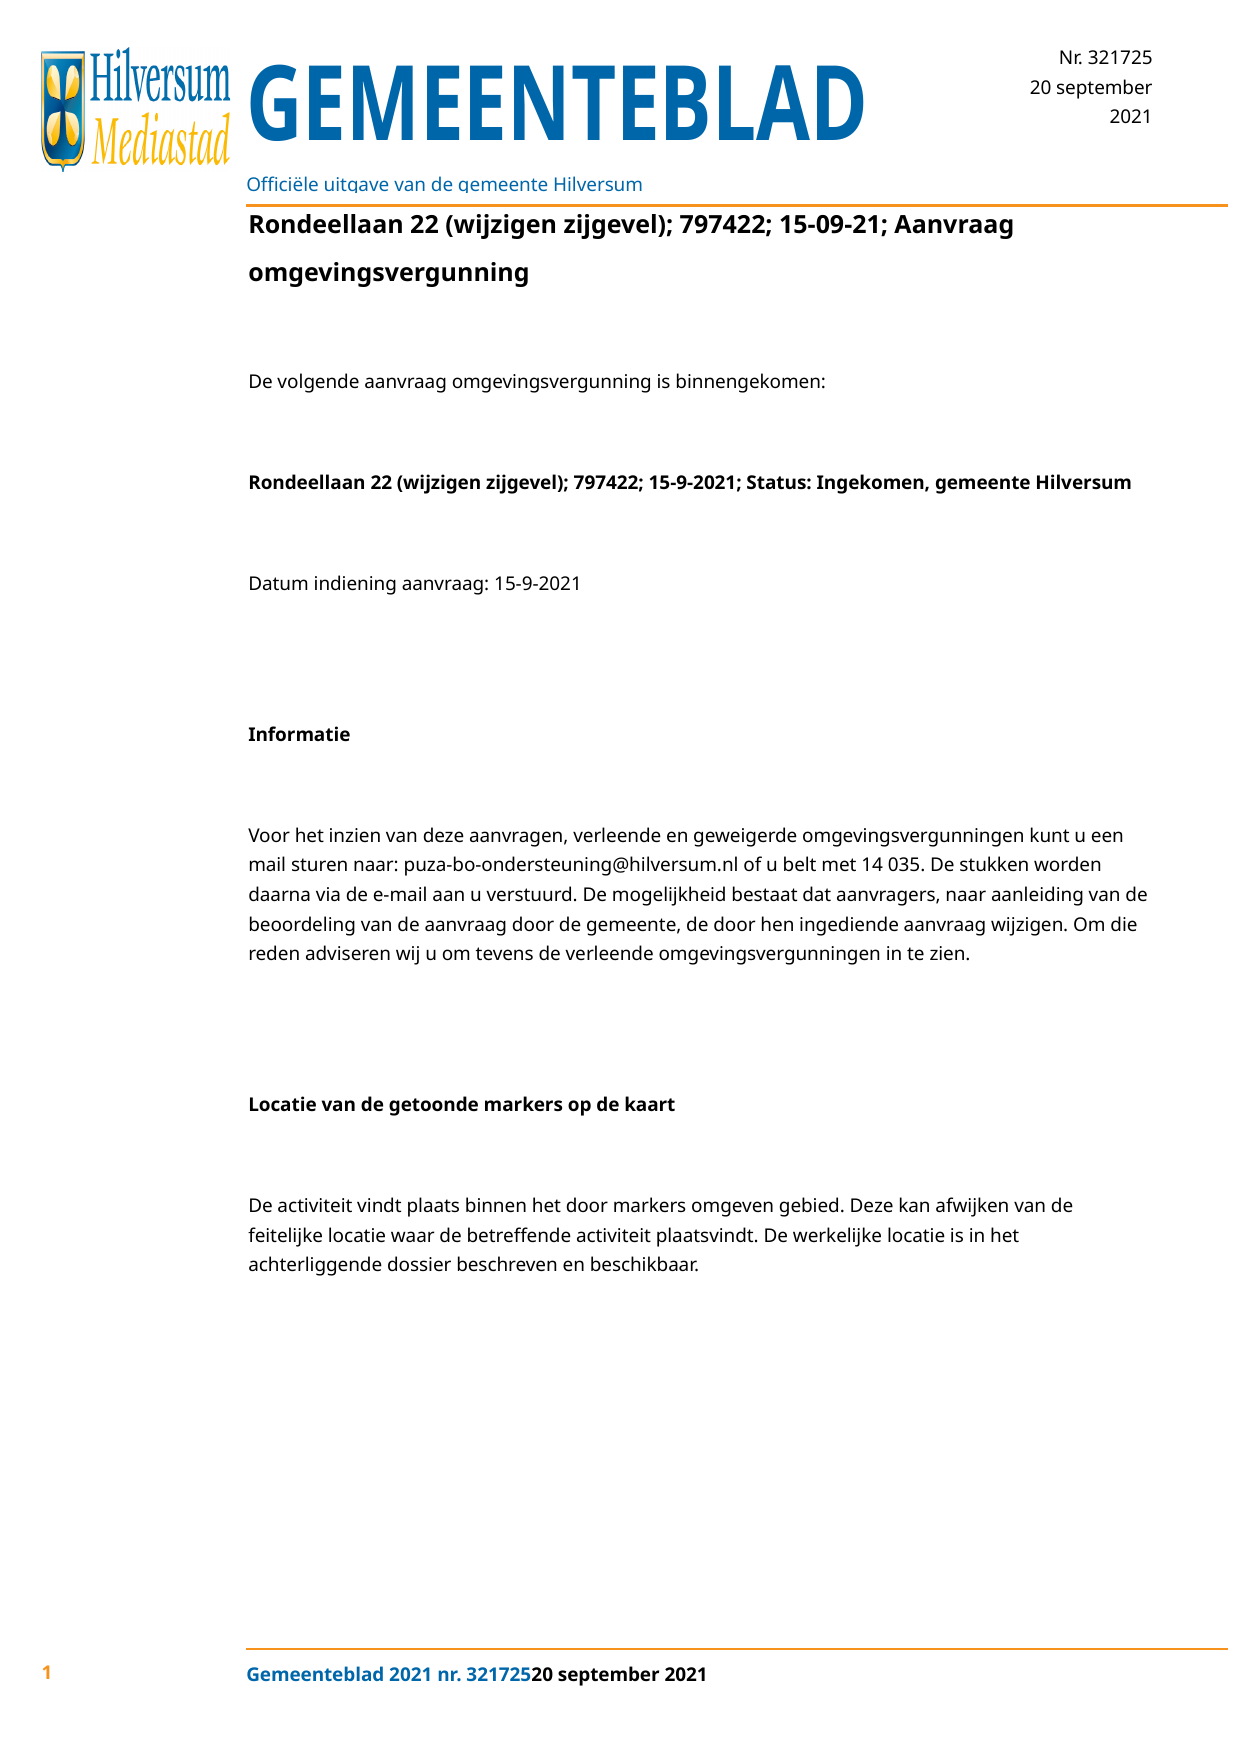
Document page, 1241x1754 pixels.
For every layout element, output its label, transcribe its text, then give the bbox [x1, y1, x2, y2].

text Locatie van de getoonde markers op de kaart [248, 1092, 1152, 1117]
text Rondeellaan 22 (wijzigen zijgevel); 797422; 15-09-21; Aanvraag omgevingsvergunning [248, 207, 1152, 288]
text De activiteit vindt plaats binnen het door markers omgeven gebied. Deze kan afwijken van de feitelijke locatie waar de betreffende activiteit plaatsvindt. De werkelijke locatie is in het achterliggende dossier beschreven en beschikbaar. [248, 1192, 1152, 1277]
text De volgende aanvraag omgevingsvergunning is binnengekomen: [248, 368, 1152, 394]
text Rondeellaan 22 (wijzigen zijgevel); 797422; 15-9-2021; Status: Ingekomen, gemeente Hilversum [248, 469, 1152, 495]
text Voor het inzien van deze aanvragen, verleende en geweigerde omgevingsvergunningen kunt u een mail sturen naar: puza-bo-ondersteuning@hilversum.nl of u belt met 14 035. De stukken worden daarna via de e-mail aan u verstuurd. De mogelijkheid bestaat dat aanvragers, naar aanleiding van de beoordeling van de aanvraag door de gemeente, de door hen ingediende aanvraag wijzigen. Om die reden adviseren wij u om tevens de verleende omgevingsvergunningen in te zien. [248, 822, 1152, 966]
text Informatie [248, 721, 1152, 747]
picture [41, 47, 231, 172]
text Datum indiening aanvraag: 15-9-2021 [248, 570, 1152, 596]
